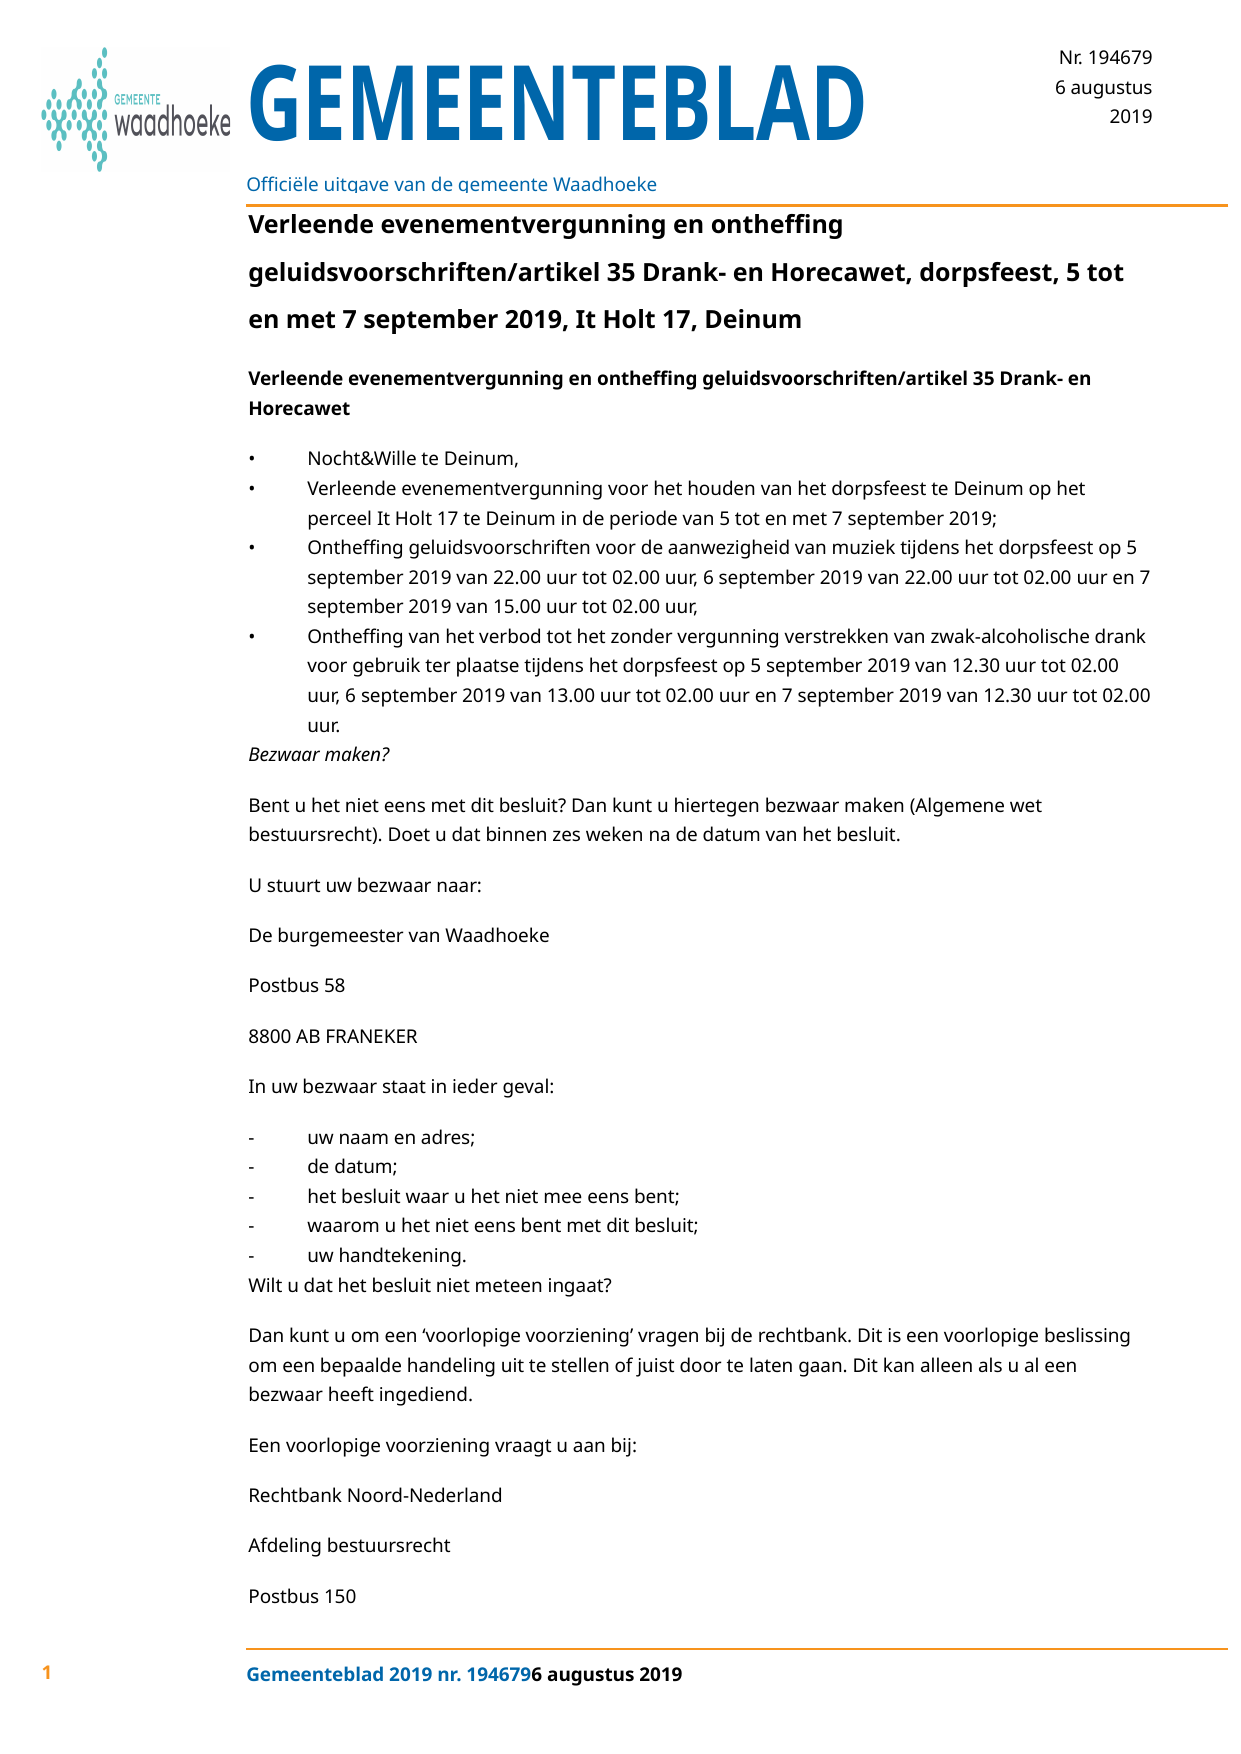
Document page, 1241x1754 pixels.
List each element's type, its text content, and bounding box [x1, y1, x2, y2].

list Ontheffing geluidsvoorschriften voor de aanwezigheid van muziek tijdens het dorpsfeest op 5 september 2019 van 22.00 uur tot 02.00 uur, 6 september 2019 van 22.00 uur tot 02.00 uur en 7 september 2019 van 15.00 uur tot 02.00 uur, [248, 534, 1152, 619]
text In uw bezwaar staat in ieder geval: [248, 1073, 1152, 1099]
list Ontheffing van het verbod tot het zonder vergunning verstrekken van zwak-alcoholische drank voor gebruik ter plaatse tijdens het dorpsfeest op 5 september 2019 van 12.30 uur tot 02.00 uur, 6 september 2019 van 13.00 uur tot 02.00 uur en 7 september 2019 van 12.30 uur tot 02.00 uur. [248, 623, 1152, 737]
list het besluit waar u het niet mee eens bent; [248, 1183, 1152, 1209]
text De burgemeester van Waadhoeke [248, 922, 1152, 948]
text Bezwaar maken? [248, 741, 1152, 767]
list waarom u het niet eens bent met dit besluit; [248, 1213, 1152, 1238]
text Rechtbank Noord-Nederland [248, 1482, 1152, 1508]
list de datum; [248, 1153, 1152, 1179]
list uw handtekening. [248, 1242, 1152, 1268]
list uw naam en adres; [248, 1124, 1152, 1149]
list Verleende evenementvergunning voor het houden van het dorpsfeest te Deinum op het perceel It Holt 17 te Deinum in de periode van 5 tot en met 7 september 2019; [248, 475, 1152, 530]
text Verleende evenementvergunning en ontheffing geluidsvoorschriften/artikel 35 Drank- en Horecawet, dorpsfeest, 5 tot en met 7 september 2019, It Holt 17, Deinum [248, 207, 1152, 336]
list Nocht&Wille te Deinum, [248, 446, 1152, 471]
text Verleende evenementvergunning en ontheffing geluidsvoorschriften/artikel 35 Drank- en Horecawet [248, 366, 1152, 421]
text Dan kunt u om een ‘voorlopige voorziening’ vragen bij de rechtbank. Dit is een voorlopige beslissing om een bepaalde handeling uit te stellen of juist door te laten gaan. Dit kan alleen als u al een bezwaar heeft ingediend. [248, 1322, 1152, 1407]
text Een voorlopige voorziening vraagt u aan bij: [248, 1432, 1152, 1457]
text U stuurt uw bezwaar naar: [248, 872, 1152, 897]
text Wilt u dat het besluit niet meteen ingaat? [248, 1272, 1152, 1297]
picture [41, 47, 231, 172]
text 8800 AB FRANEKER [248, 1023, 1152, 1049]
text Afdeling bestuursrecht [248, 1533, 1152, 1558]
text Postbus 58 [248, 973, 1152, 998]
text Postbus 150 [248, 1583, 1152, 1609]
text Bent u het niet eens met dit besluit? Dan kunt u hiertegen bezwaar maken (Algemene wet bestuursrecht). Doet u dat binnen zes weken na de datum van het besluit. [248, 792, 1152, 847]
